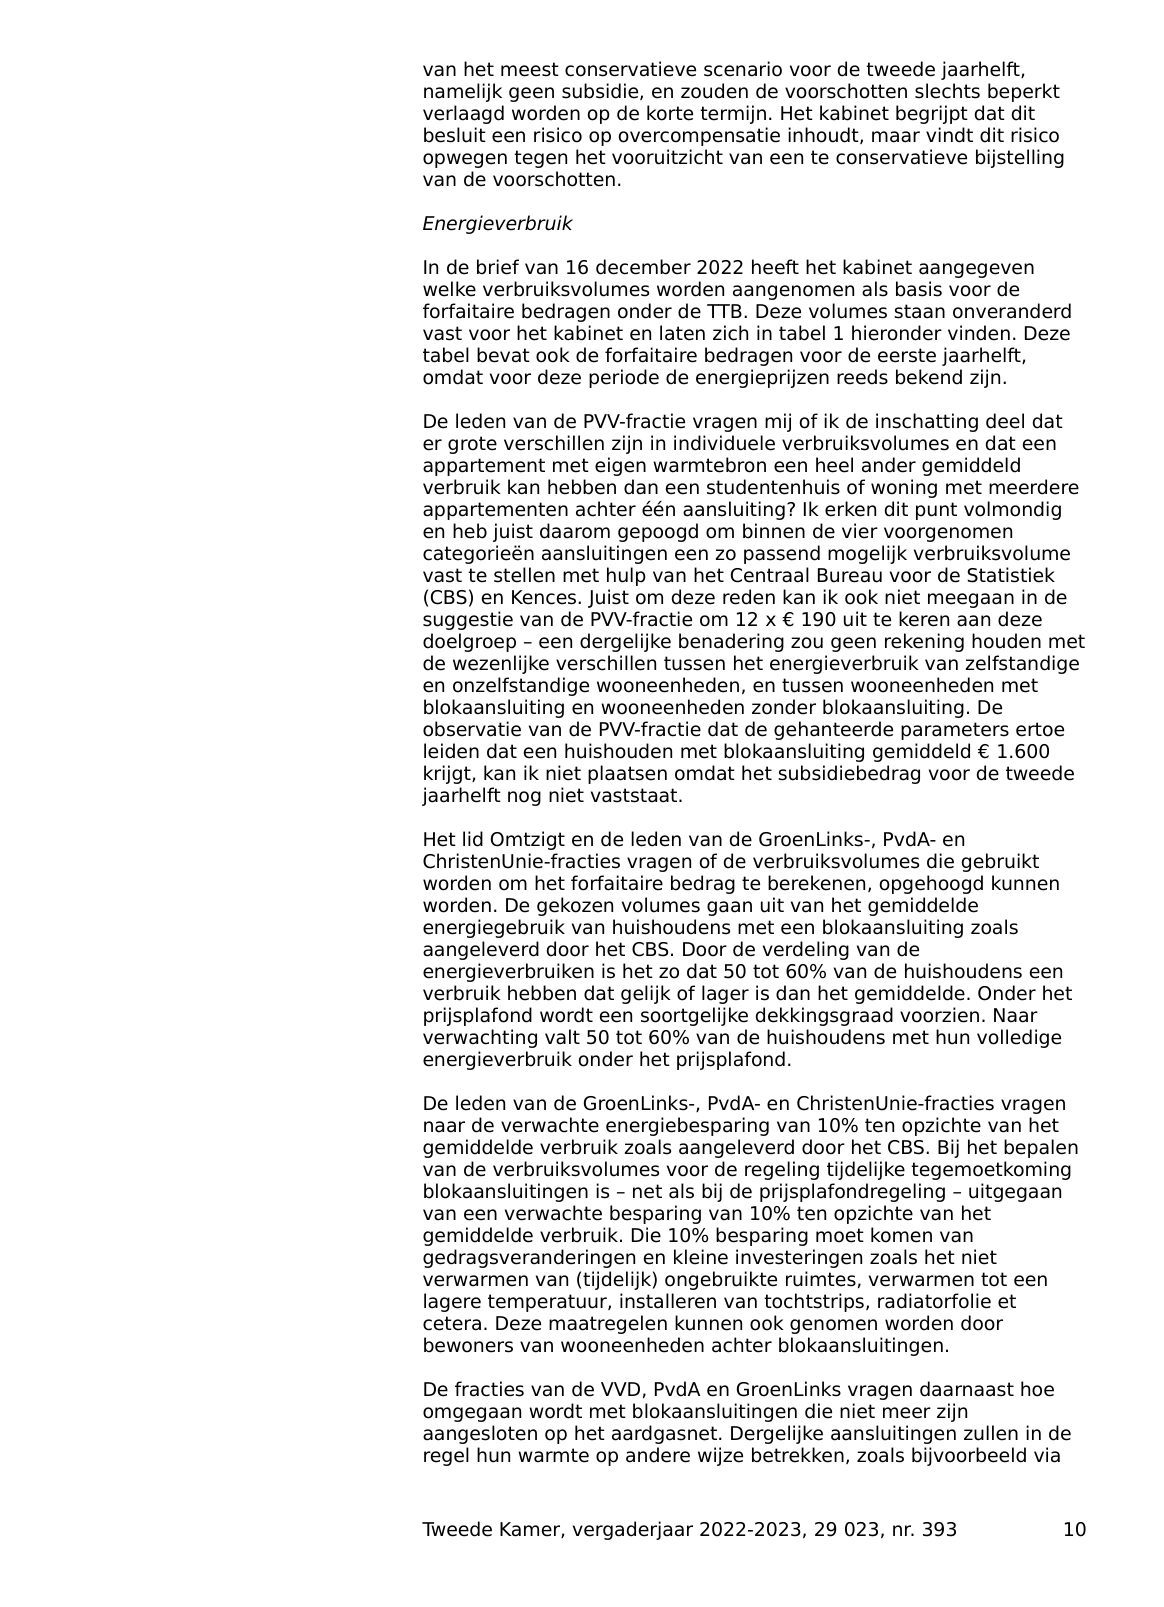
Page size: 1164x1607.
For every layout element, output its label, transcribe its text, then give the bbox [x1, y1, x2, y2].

text In de brief van 16 december 2022 heeft het kabinet aangegeven welke verbruiksvolumes worden aangenomen als basis voor de forfaitaire bedragen onder de TTB. Deze volumes staan onveranderd vast voor het kabinet en laten zich in tabel 1 hieronder vinden. Deze tabel bevat ook de forfaitaire bedragen voor de eerste jaarhelft, omdat voor deze periode de energieprijzen reeds bekend zijn. [422, 257, 1087, 389]
text van het meest conservatieve scenario voor de tweede jaarhelft, namelijk geen subsidie, en zouden de voorschotten slechts beperkt verlaagd worden op de korte termijn. Het kabinet begrijpt dat dit besluit een risico op overcompensatie inhoudt, maar vindt dit risico opwegen tegen het vooruitzicht van een te conservatieve bijstelling van de voorschotten. [422, 59, 1087, 191]
text De leden van de PVV-fractie vragen mij of ik de inschatting deel dat er grote verschillen zijn in individuele verbruiksvolumes en dat een appartement met eigen warmtebron een heel ander gemiddeld verbruik kan hebben dan een studentenhuis of woning met meerdere appartementen achter één aansluiting? Ik erken dit punt volmondig en heb juist daarom gepoogd om binnen de vier voorgenomen categorieën aansluitingen een zo passend mogelijk verbruiksvolume vast te stellen met hulp van het Centraal Bureau voor de Statistiek (CBS) en Kences. Juist om deze reden kan ik ook niet meegaan in de suggestie van de PVV-fractie om 12 x € 190 uit te keren aan deze doelgroep – een dergelijke benadering zou geen rekening houden met de wezenlijke verschillen tussen het energieverbruik van zelfstandige en onzelfstandige wooneenheden, en tussen wooneenheden met blokaansluiting en wooneenheden zonder blokaansluiting. De observatie van de PVV-fractie dat de gehanteerde parameters ertoe leiden dat een huishouden met blokaansluiting gemiddeld € 1.600 krijgt, kan ik niet plaatsen omdat het subsidiebedrag voor de tweede jaarhelft nog niet vaststaat. [422, 411, 1087, 807]
subtitle Energieverbruik [422, 213, 1087, 235]
text Het lid Omtzigt en de leden van de GroenLinks-, PvdA- en ChristenUnie-fracties vragen of de verbruiksvolumes die gebruikt worden om het forfaitaire bedrag te berekenen, opgehoogd kunnen worden. De gekozen volumes gaan uit van het gemiddelde energiegebruik van huishoudens met een blokaansluiting zoals aangeleverd door het CBS. Door de verdeling van de energieverbruiken is het zo dat 50 tot 60% van de huishoudens een verbruik hebben dat gelijk of lager is dan het gemiddelde. Onder het prijsplafond wordt een soortgelijke dekkingsgraad voorzien. Naar verwachting valt 50 tot 60% van de huishoudens met hun volledige energieverbruik onder het prijsplafond. [422, 829, 1087, 1071]
text De fracties van de VVD, PvdA en GroenLinks vragen daarnaast hoe omgegaan wordt met blokaansluitingen die niet meer zijn aangesloten op het aardgasnet. Dergelijke aansluitingen zullen in de regel hun warmte op andere wijze betrekken, zoals bijvoorbeeld via [422, 1379, 1087, 1467]
text De leden van de GroenLinks-, PvdA- en ChristenUnie-fracties vragen naar de verwachte energiebesparing van 10% ten opzichte van het gemiddelde verbruik zoals aangeleverd door het CBS. Bij het bepalen van de verbruiksvolumes voor de regeling tijdelijke tegemoetkoming blokaansluitingen is – net als bij de prijsplafondregeling – uitgegaan van een verwachte besparing van 10% ten opzichte van het gemiddelde verbruik. Die 10% besparing moet komen van gedragsveranderingen en kleine investeringen zoals het niet verwarmen van (tijdelijk) ongebruikte ruimtes, verwarmen tot een lagere temperatuur, installeren van tochtstrips, radiatorfolie et cetera. Deze maatregelen kunnen ook genomen worden door bewoners van wooneenheden achter blokaansluitingen. [422, 1093, 1087, 1357]
